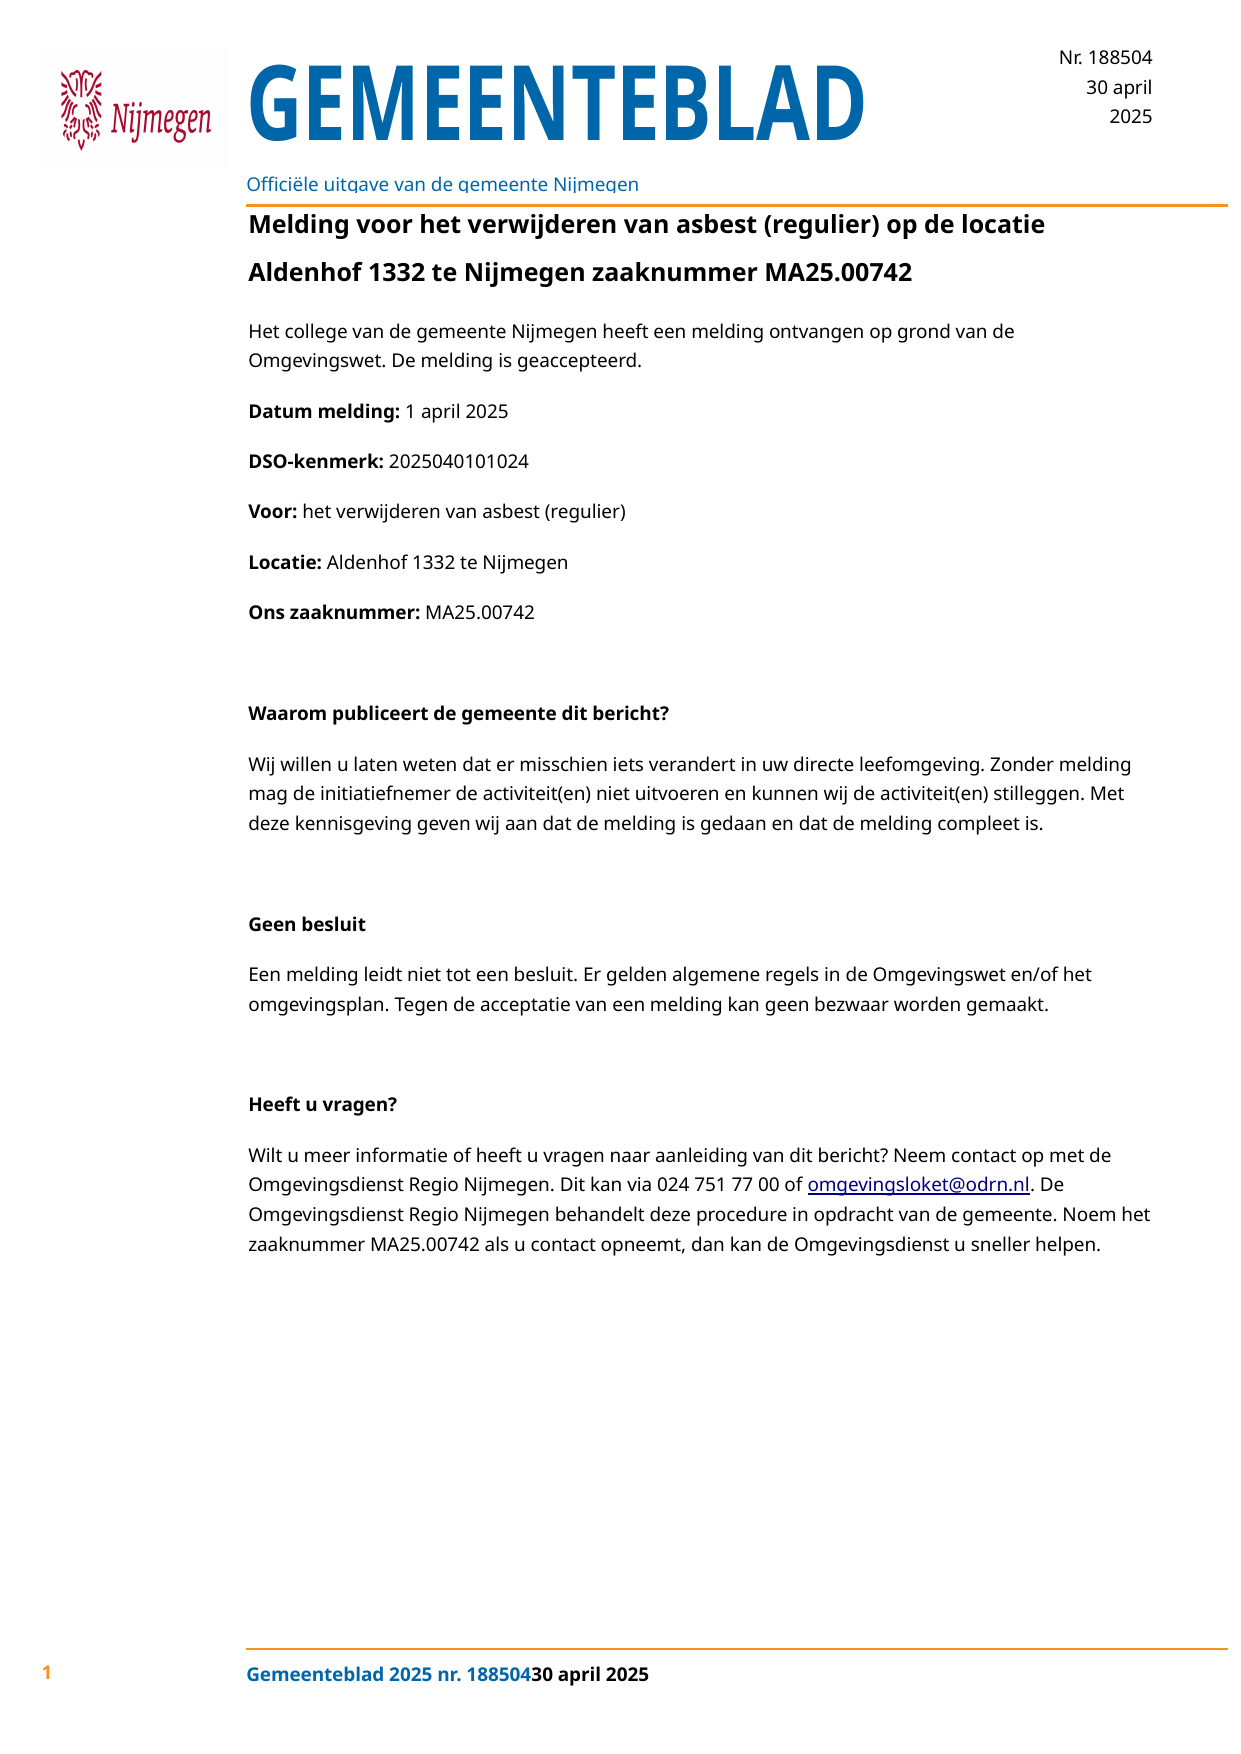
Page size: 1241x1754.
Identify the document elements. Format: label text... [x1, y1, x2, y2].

text Wilt u meer informatie of heeft u vragen naar aanleiding van dit bericht? Neem contact op met de Omgevingsdienst Regio Nijmegen. Dit kan via 024 751 77 00 of omgevingsloket@odrn.nl. De Omgevingsdienst Regio Nijmegen behandelt deze procedure in opdracht van de gemeente. Noem het zaaknummer MA25.00742 als u contact opneemt, dan kan de Omgevingsdienst u sneller helpen. [248, 1142, 1152, 1257]
text Voor: het verwijderen van asbest (regulier) [248, 499, 1152, 524]
text Geen besluit [248, 911, 1152, 937]
text Waarom publiceert de gemeente dit bericht? [248, 700, 1152, 726]
text Heeft u vragen? [248, 1092, 1152, 1117]
text Datum melding: 1 april 2025 [248, 398, 1152, 424]
text Ons zaaknummer: MA25.00742 [248, 599, 1152, 625]
text Een melding leidt niet tot een besluit. Er gelden algemene regels in de Omgevingswet en/of het omgevingsplan. Tegen de acceptatie van een melding kan geen bezwaar worden gemaakt. [248, 961, 1152, 1017]
text DSO-kenmerk: 2025040101024 [248, 448, 1152, 474]
picture [41, 47, 231, 172]
text Locatie: Aldenhof 1332 te Nijmegen [248, 549, 1152, 575]
text Wij willen u laten weten dat er misschien iets verandert in uw directe leefomgeving. Zonder melding mag de initiatiefnemer de activiteit(en) niet uitvoeren en kunnen wij de activiteit(en) stilleggen. Met deze kennisgeving geven wij aan dat de melding is gedaan en dat de melding compleet is. [248, 751, 1152, 836]
text Melding voor het verwijderen van asbest (regulier) op de locatie Aldenhof 1332 te Nijmegen zaaknummer MA25.00742 [248, 207, 1152, 288]
text Het college van de gemeente Nijmegen heeft een melding ontvangen op grond van de Omgevingswet. De melding is geaccepteerd. [248, 318, 1152, 373]
